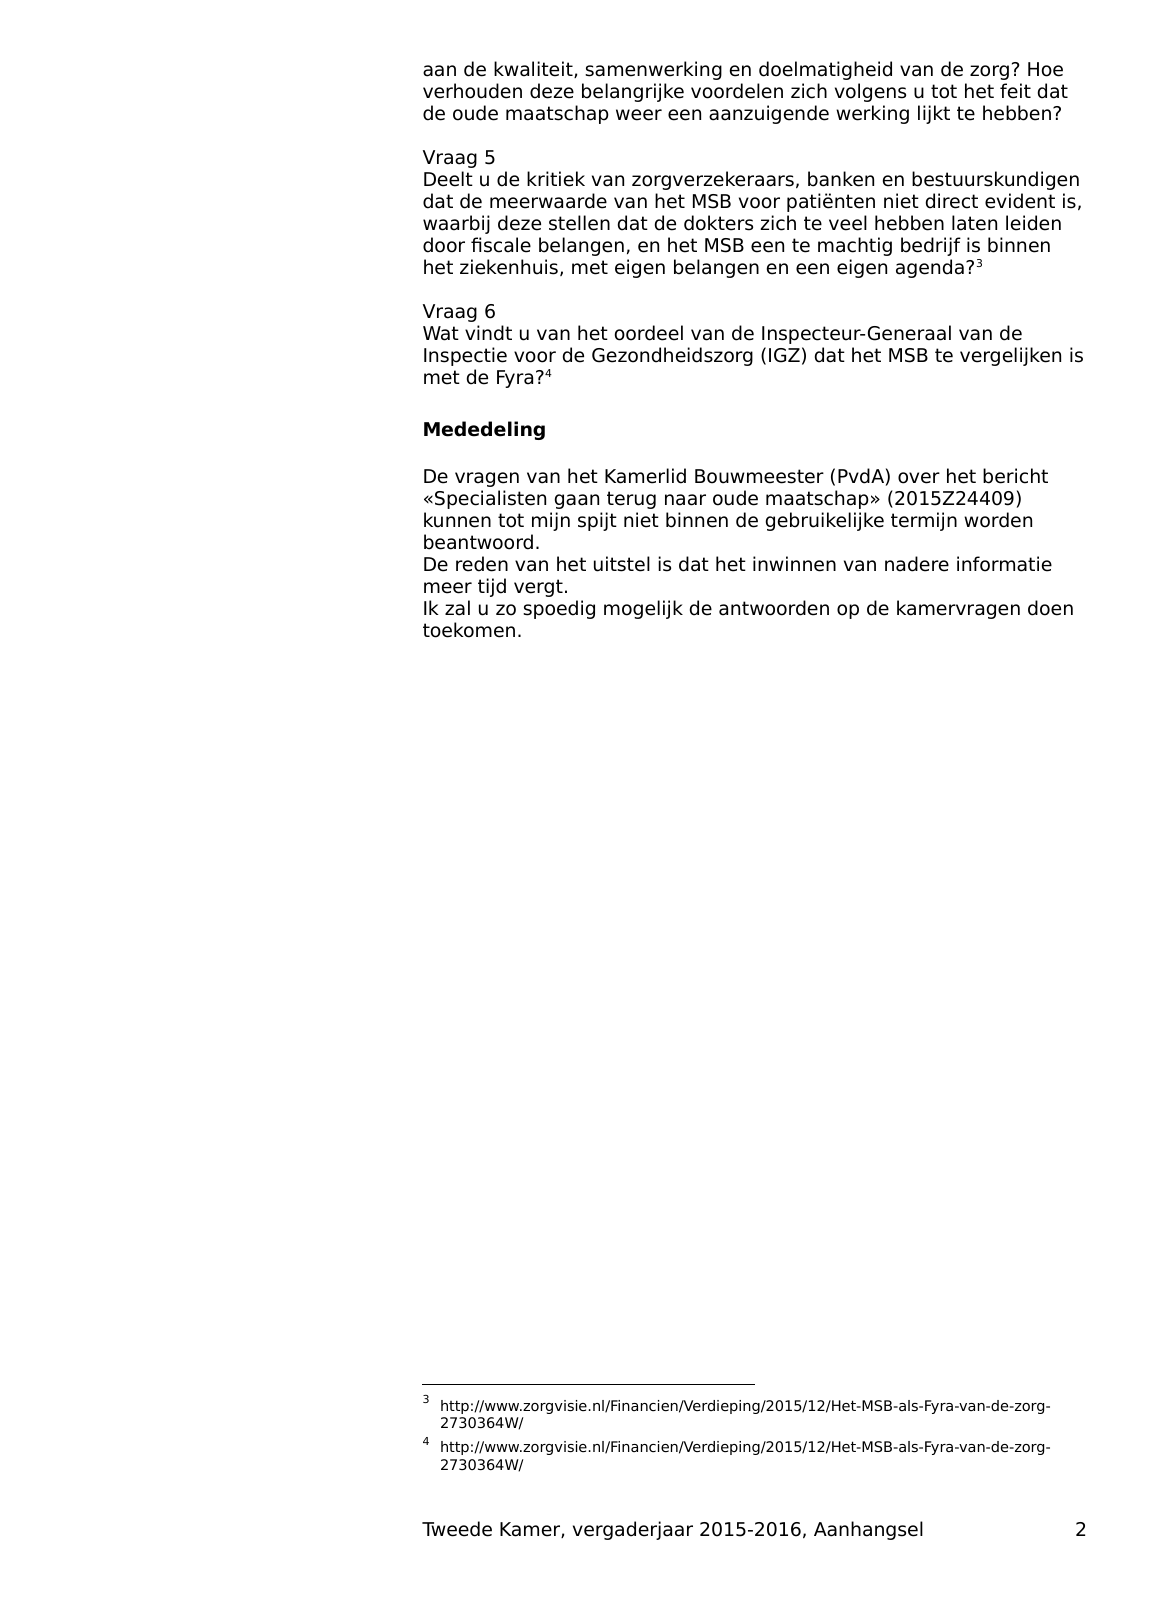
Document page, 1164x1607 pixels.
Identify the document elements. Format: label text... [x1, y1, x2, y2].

text Ik zal u zo spoedig mogelijk de antwoorden op de kamervragen doen toekomen. [422, 598, 1087, 642]
text De reden van het uitstel is dat het inwinnen van nadere informatie meer tijd vergt. [422, 554, 1087, 598]
text Wat vindt u van het oordeel van de Inspecteur-Generaal van de Inspectie voor de Gezondheidszorg (IGZ) dat het MSB te vergelijken is met de Fyra? [422, 323, 1087, 389]
text Deelt u de kritiek van zorgverzekeraars, banken en bestuurskundigen dat de meerwaarde van het MSB voor patiënten niet direct evident is, waarbij deze stellen dat de dokters zich te veel hebben laten leiden door fiscale belangen, en het MSB een te machtig bedrijf is binnen het ziekenhuis, met eigen belangen en een eigen agenda? [422, 169, 1087, 279]
text De vragen van het Kamerlid Bouwmeester (PvdA) over het bericht «Specialisten gaan terug naar oude maatschap» (2015Z24409) kunnen tot mijn spijt niet binnen de gebruikelijke termijn worden beantwoord. [422, 466, 1087, 554]
text http://www.zorgvisie.nl/Financien/Verdieping/2015/12/Het-MSB-als-Fyra-van-de-zorg-2730364W/ [422, 1393, 1087, 1432]
text http://www.zorgvisie.nl/Financien/Verdieping/2015/12/Het-MSB-als-Fyra-van-de-zorg-2730364W/ [422, 1435, 1087, 1474]
text aan de kwaliteit, samenwerking en doelmatigheid van de zorg? Hoe verhouden deze belangrijke voordelen zich volgens u tot het feit dat de oude maatschap weer een aanzuigende werking lijkt te hebben? [422, 59, 1087, 125]
text Vraag 5 [422, 147, 1087, 169]
subtitle Mededeling [422, 419, 1087, 441]
text Vraag 6 [422, 301, 1087, 323]
